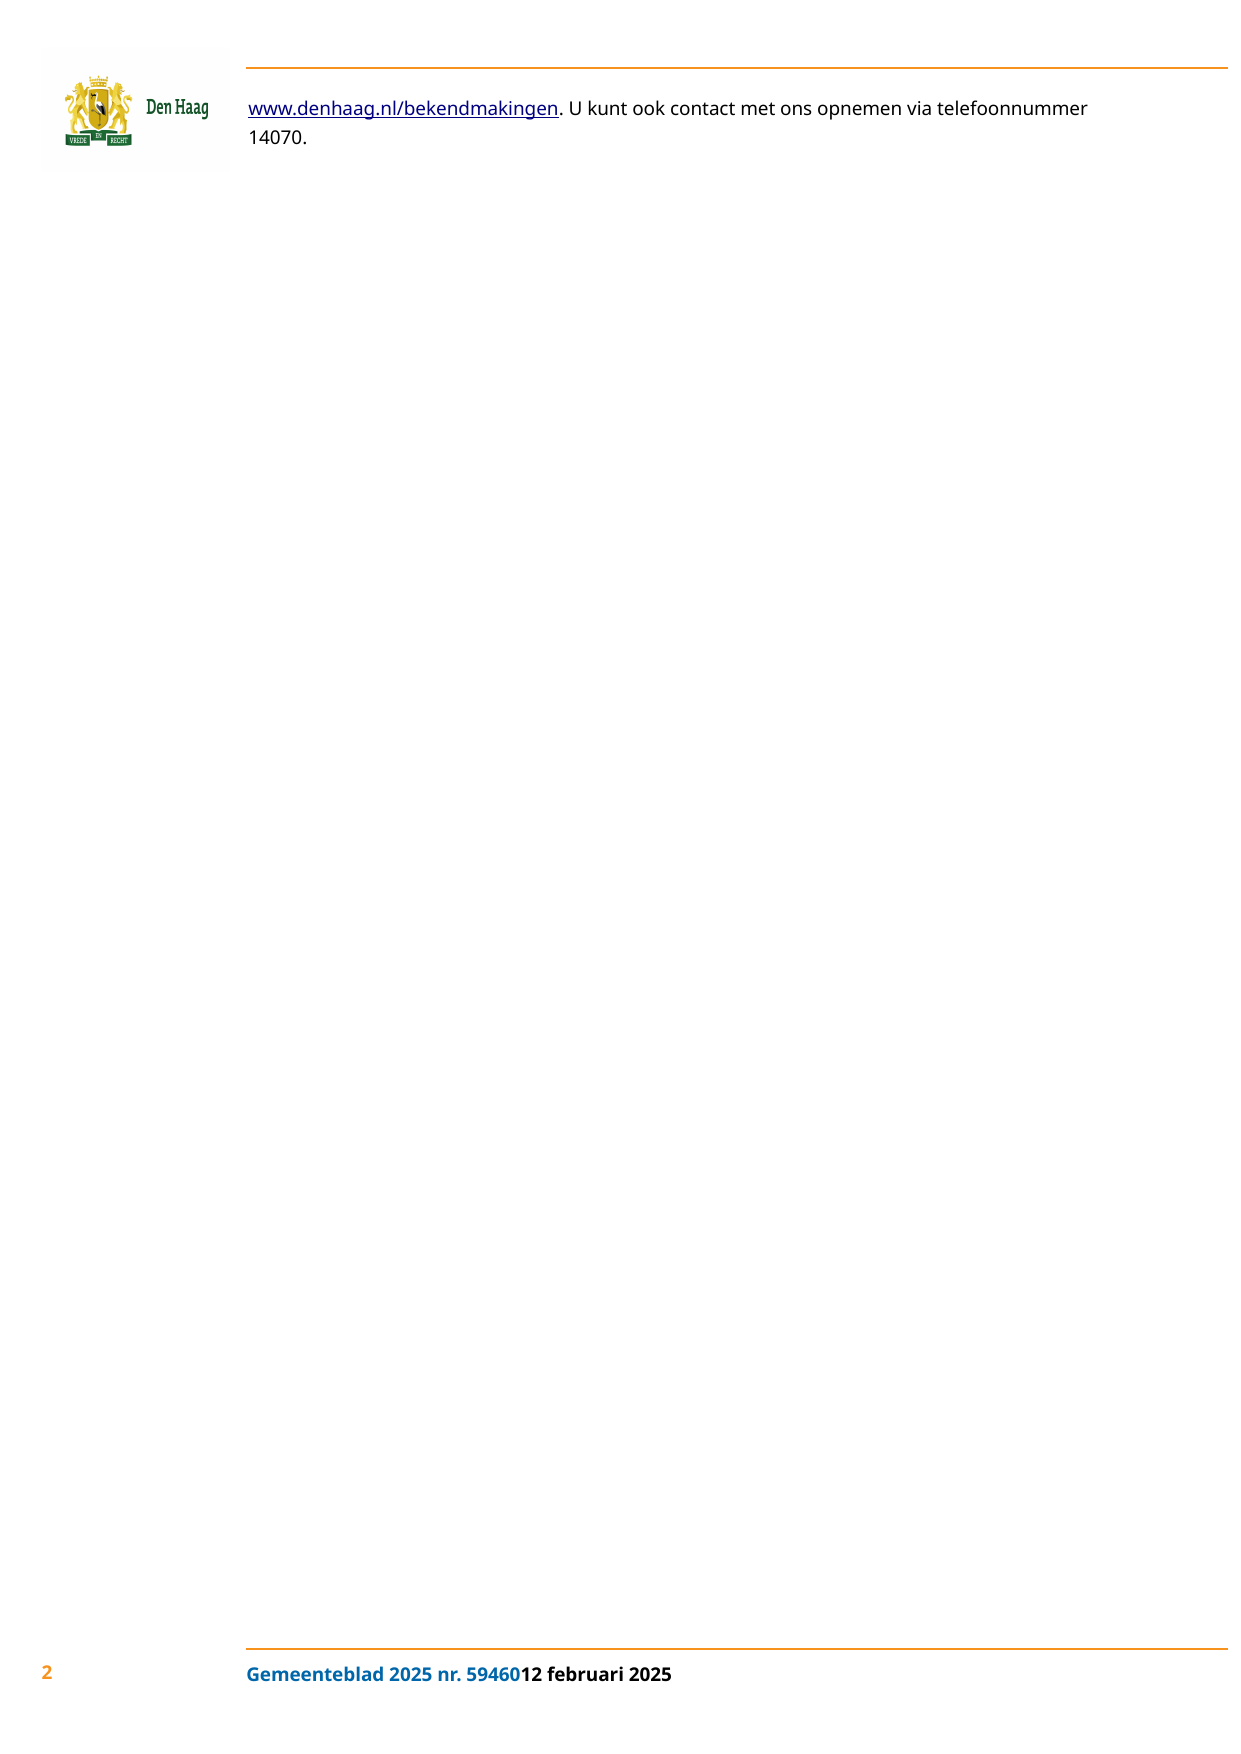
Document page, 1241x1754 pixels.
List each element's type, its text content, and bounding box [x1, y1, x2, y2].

picture [41, 47, 231, 172]
text www.denhaag.nl/bekendmakingen. U kunt ook contact met ons opnemen via telefoonnummer 14070. [248, 95, 1152, 150]
